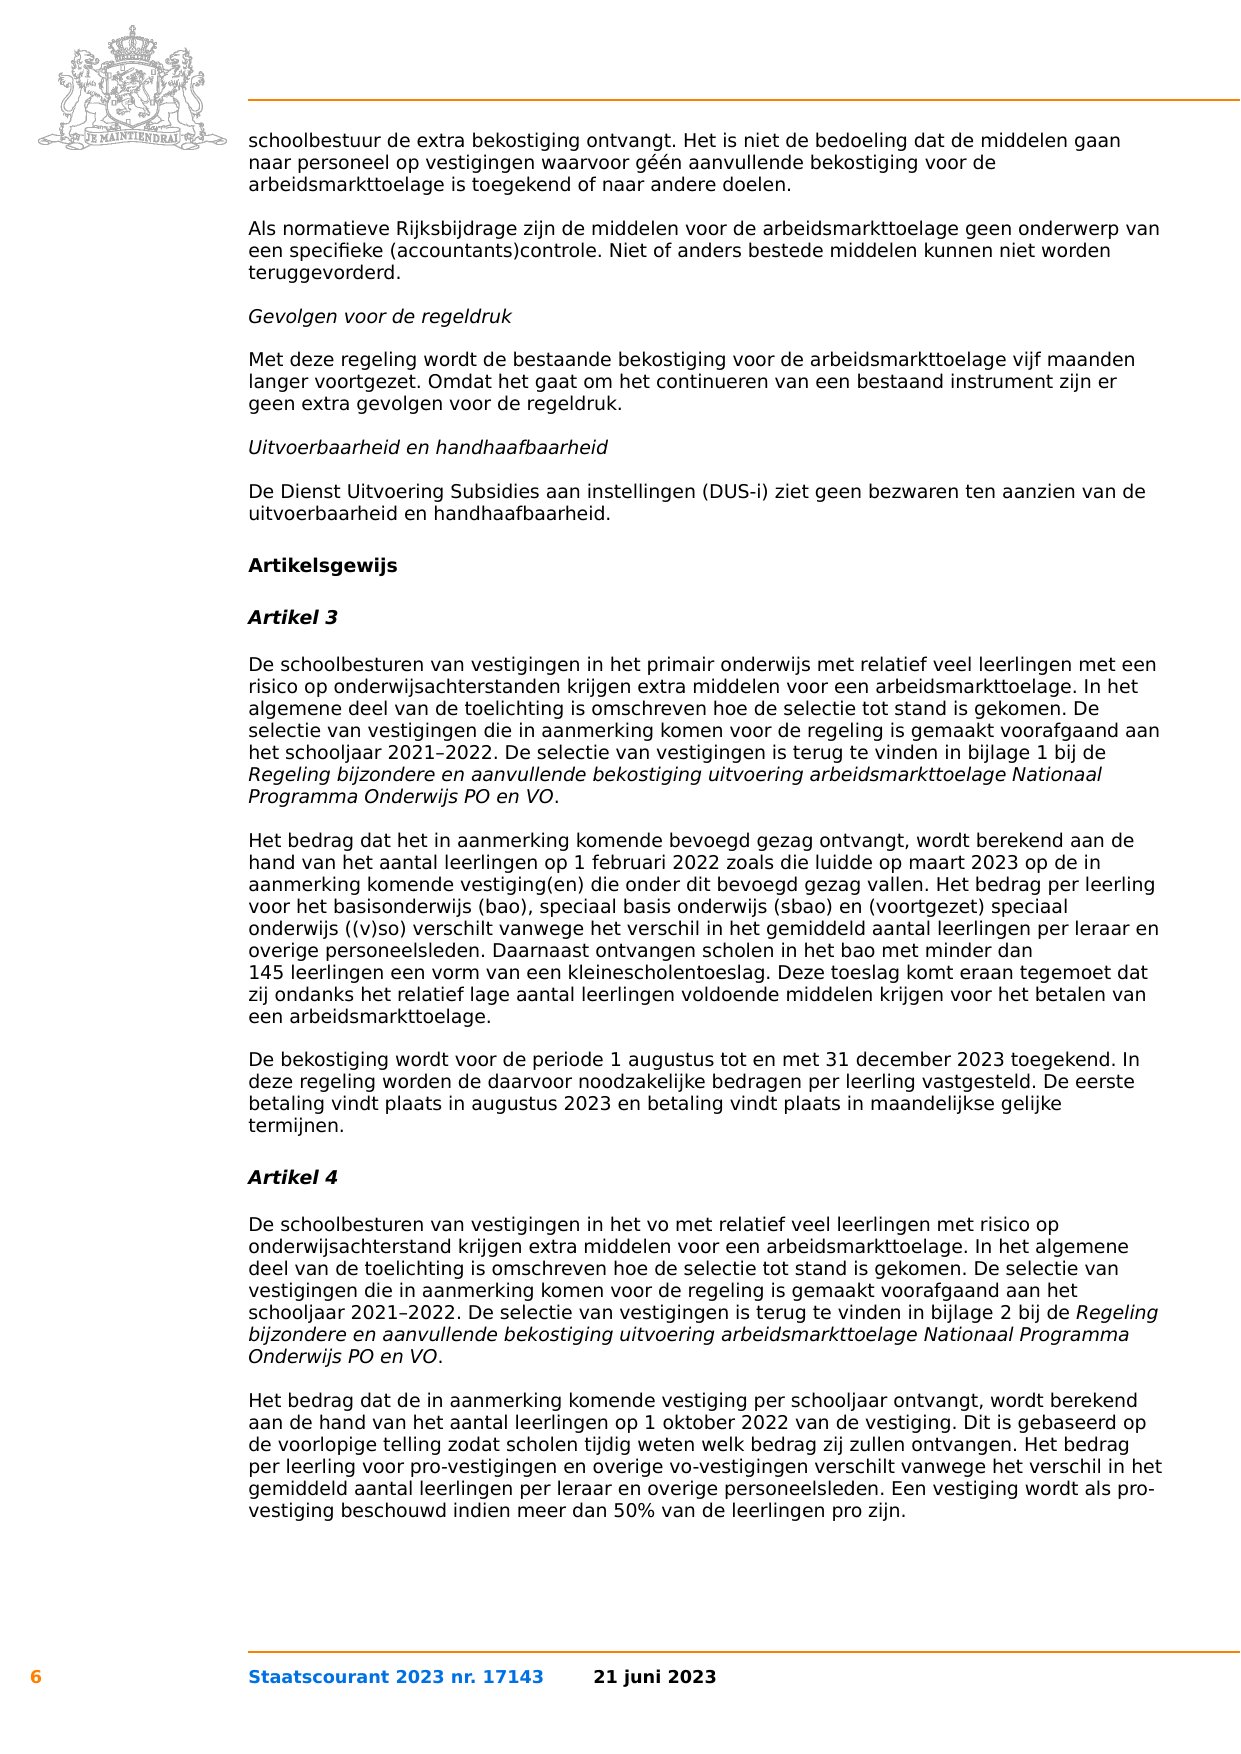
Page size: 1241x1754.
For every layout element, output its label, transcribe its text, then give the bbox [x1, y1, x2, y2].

subtitle Artikel 3 [248, 607, 1163, 629]
text Het bedrag dat het in aanmerking komende bevoegd gezag ontvangt, wordt berekend aan de hand van het aantal leerlingen op 1 februari 2022 zoals die luidde op maart 2023 op de in aanmerking komende vestiging(en) die onder dit bevoegd gezag vallen. Het bedrag per leerling voor het basisonderwijs (bao), speciaal basis onderwijs (sbao) en (voortgezet) speciaal onderwijs ((v)so) verschilt vanwege het verschil in het gemiddeld aantal leerlingen per leraar en overige personeelsleden. Daarnaast ontvangen scholen in het bao met minder dan 145 leerlingen een vorm van een kleinescholentoeslag. Deze toeslag komt eraan tegemoet dat zij ondanks het relatief lage aantal leerlingen voldoende middelen krijgen voor het betalen van een arbeidsmarkttoelage. [248, 830, 1163, 1027]
text Als normatieve Rijksbijdrage zijn de middelen voor de arbeidsmarkttoelage geen onderwerp van een specifieke (accountants)controle. Niet of anders bestede middelen kunnen niet worden teruggevorderd. [248, 218, 1163, 284]
text De schoolbesturen van vestigingen in het vo met relatief veel leerlingen met risico op onderwijsachterstand krijgen extra middelen voor een arbeidsmarkttoelage. In het algemene deel van de toelichting is omschreven hoe de selectie tot stand is gekomen. De selectie van vestigingen die in aanmerking komen voor de regeling is gemaakt voorafgaand aan het schooljaar 2021–2022. De selectie van vestigingen is terug te vinden in bijlage 2 bij de Regeling bijzondere en aanvullende bekostiging uitvoering arbeidsmarkttoelage Nationaal Programma Onderwijs PO en VO. [248, 1214, 1163, 1368]
text Met deze regeling wordt de bestaande bekostiging voor de arbeidsmarkttoelage vijf maanden langer voortgezet. Omdat het gaat om het continueren van een bestaand instrument zijn er geen extra gevolgen voor de regeldruk. [248, 349, 1163, 415]
subtitle Artikelsgewijs [248, 555, 1163, 577]
text De Dienst Uitvoering Subsidies aan instellingen (DUS-i) ziet geen bezwaren ten aanzien van de uitvoerbaarheid en handhaafbaarheid. [248, 481, 1163, 525]
picture [38, 25, 227, 150]
text De bekostiging wordt voor de periode 1 augustus tot en met 31 december 2023 toegekend. In deze regeling worden de daarvoor noodzakelijke bedragen per leerling vastgesteld. De eerste betaling vindt plaats in augustus 2023 en betaling vindt plaats in maandelijkse gelijke termijnen. [248, 1049, 1163, 1137]
text Het bedrag dat de in aanmerking komende vestiging per schooljaar ontvangt, wordt berekend aan de hand van het aantal leerlingen op 1 oktober 2022 van de vestiging. Dit is gebaseerd op de voorlopige telling zodat scholen tijdig weten welk bedrag zij zullen ontvangen. Het bedrag per leerling voor pro-vestigingen en overige vo-vestigingen verschilt vanwege het verschil in het gemiddeld aantal leerlingen per leraar en overige personeelsleden. Een vestiging wordt als pro-vestiging beschouwd indien meer dan 50% van de leerlingen pro zijn. [248, 1390, 1163, 1522]
subtitle Gevolgen voor de regeldruk [248, 306, 1163, 327]
subtitle Artikel 4 [248, 1167, 1163, 1189]
subtitle Uitvoerbaarheid en handhaafbaarheid [248, 437, 1163, 459]
text De schoolbesturen van vestigingen in het primair onderwijs met relatief veel leerlingen met een risico op onderwijsachterstanden krijgen extra middelen voor een arbeidsmarkttoelage. In het algemene deel van de toelichting is omschreven hoe de selectie tot stand is gekomen. De selectie van vestigingen die in aanmerking komen voor de regeling is gemaakt voorafgaand aan het schooljaar 2021–2022. De selectie van vestigingen is terug te vinden in bijlage 1 bij de Regeling bijzondere en aanvullende bekostiging uitvoering arbeidsmarkttoelage Nationaal Programma Onderwijs PO en VO. [248, 654, 1163, 808]
text schoolbestuur de extra bekostiging ontvangt. Het is niet de bedoeling dat de middelen gaan naar personeel op vestigingen waarvoor géén aanvullende bekostiging voor de arbeidsmarkttoelage is toegekend of naar andere doelen. [248, 130, 1163, 196]
